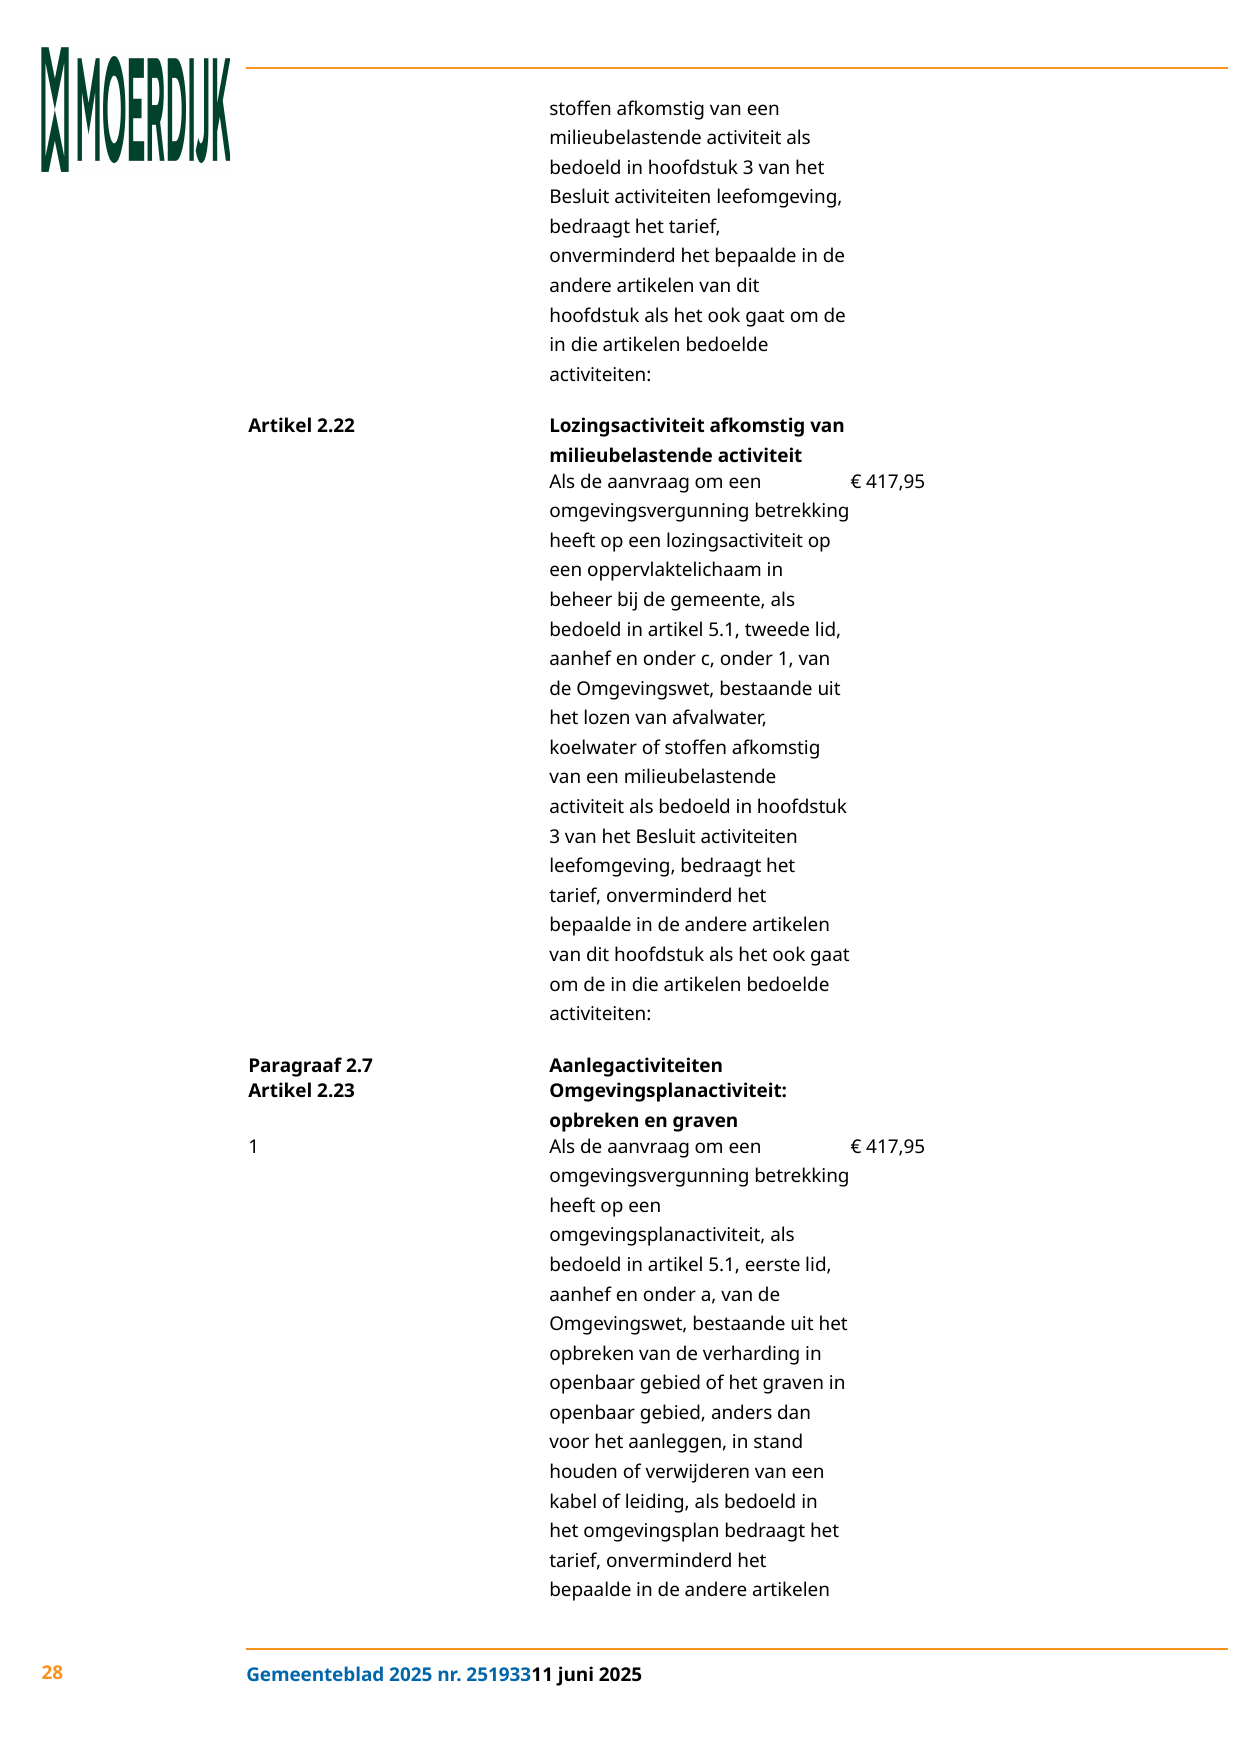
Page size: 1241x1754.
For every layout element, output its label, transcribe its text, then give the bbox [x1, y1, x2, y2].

table_cell Artikel 2.23 [248, 1078, 549, 1133]
table_cell € 417,95 [850, 1133, 1152, 1602]
table_cell [248, 1026, 1152, 1052]
table_cell Omgevingsplanactiviteit: opbreken en graven [549, 1078, 850, 1133]
picture [41, 47, 231, 172]
table_cell Als de aanvraag om een omgevingsvergunning betrekking heeft op een omgevingsplanactiviteit, als bedoeld in artikel 5.1, eerste lid, aanhef en onder a, van de Omgevingswet, bestaande uit het opbreken van de verharding in openbaar gebied of het graven in openbaar gebied, anders dan voor het aanleggen, in stand houden of verwijderen van een kabel of leiding, als bedoeld in het omgevingsplan bedraagt het tarief, onverminderd het bepaalde in de andere artikelen [549, 1133, 850, 1602]
table_cell Artikel 2.22 [248, 413, 549, 468]
table_cell [248, 387, 549, 412]
table_cell Lozingsactiviteit afkomstig van milieubelastende activiteit [549, 413, 850, 468]
table_cell Als de aanvraag om een omgevingsvergunning betrekking heeft op een lozingsactiviteit op een oppervlaktelichaam in beheer bij de gemeente, als bedoeld in artikel 5.1, tweede lid, aanhef en onder c, onder 1, van de Omgevingswet, bestaande uit het lozen van afvalwater, koelwater of stoffen afkomstig van een milieubelastende activiteit als bedoeld in hoofdstuk 3 van het Besluit activiteiten leefomgeving, bedraagt het tarief, onverminderd het bepaalde in de andere artikelen van dit hoofdstuk als het ook gaat om de in die artikelen bedoelde activiteiten: [549, 468, 850, 1026]
table_cell Aanlegactiviteiten [549, 1052, 850, 1077]
table_cell Paragraaf 2.7 [248, 1052, 549, 1077]
table_cell 1 [248, 1133, 549, 1602]
table_cell [850, 413, 1152, 468]
table_cell [248, 95, 549, 387]
table_cell [850, 95, 1152, 387]
table_cell [549, 387, 850, 412]
table_cell [850, 1078, 1152, 1133]
table_cell [248, 468, 549, 1026]
table_cell [850, 387, 1152, 412]
table_cell € 417,95 [850, 468, 1152, 1026]
table_cell [850, 1052, 1152, 1077]
table_cell stoffen afkomstig van een milieubelastende activiteit als bedoeld in hoofdstuk 3 van het Besluit activiteiten leefomgeving, bedraagt het tarief, onverminderd het bepaalde in de andere artikelen van dit hoofdstuk als het ook gaat om de in die artikelen bedoelde activiteiten: [549, 95, 850, 387]
